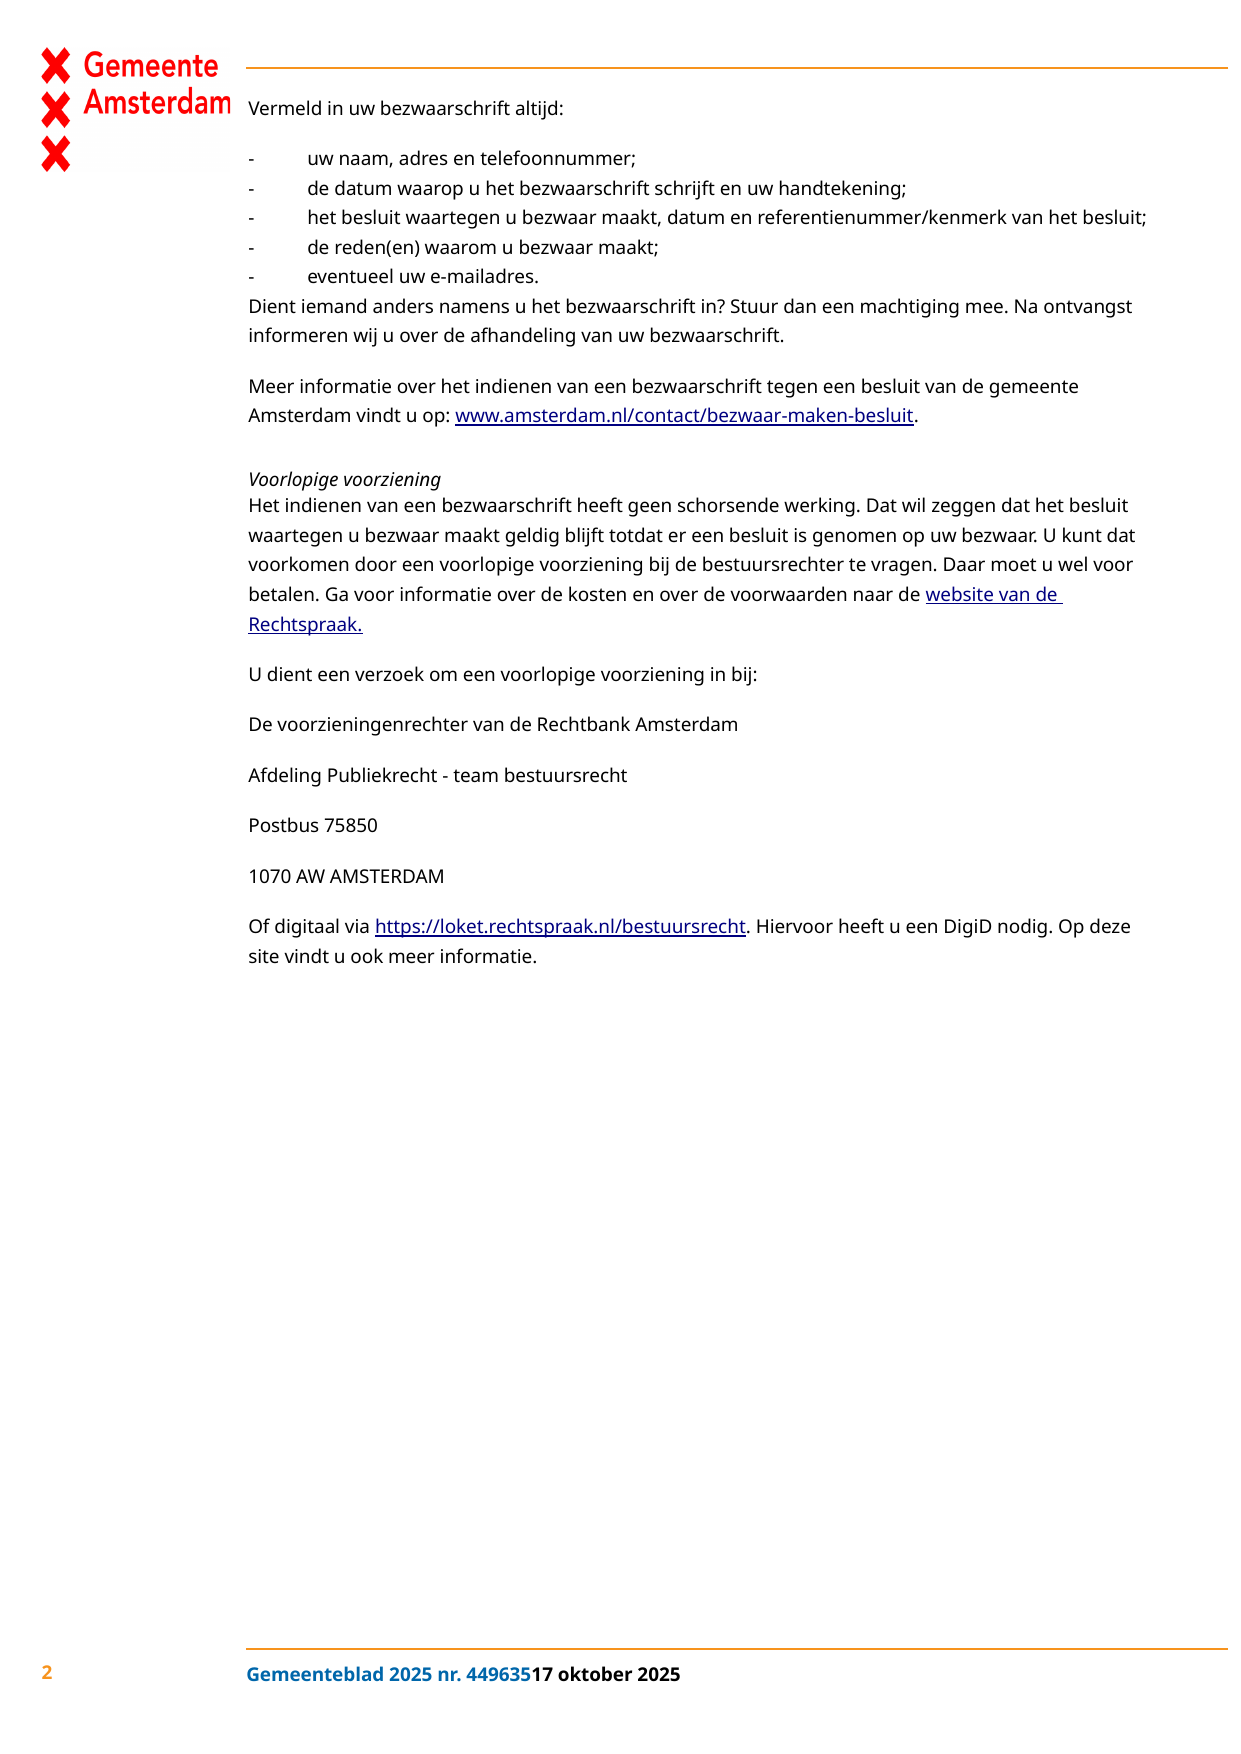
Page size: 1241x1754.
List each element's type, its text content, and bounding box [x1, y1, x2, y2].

list eventueel uw e-mailadres. [248, 263, 1152, 289]
text Postbus 75850 [248, 812, 1152, 838]
picture [41, 47, 231, 172]
text Vermeld in uw bezwaarschrift altijd: [248, 95, 1152, 121]
list uw naam, adres en telefoonnummer; [248, 145, 1152, 171]
list het besluit waartegen u bezwaar maakt, datum en referentienummer/kenmerk van het besluit; [248, 204, 1152, 230]
list de reden(en) waarom u bezwaar maakt; [248, 234, 1152, 260]
text Afdeling Publiekrecht - team bestuursrecht [248, 762, 1152, 788]
text Voorlopige voorziening [248, 467, 1152, 492]
list de datum waarop u het bezwaarschrift schrijft en uw handtekening; [248, 175, 1152, 201]
text U dient een verzoek om een voorlopige voorziening in bij: [248, 661, 1152, 687]
text 1070 AW AMSTERDAM [248, 863, 1152, 888]
text Of digitaal via https://loket.rechtspraak.nl/bestuursrecht. Hiervoor heeft u een DigiD nodig. Op deze site vindt u ook meer informatie. [248, 913, 1152, 968]
text Dient iemand anders namens u het bezwaarschrift in? Stuur dan een machtiging mee. Na ontvangst informeren wij u over de afhandeling van uw bezwaarschrift. [248, 293, 1152, 348]
text Het indienen van een bezwaarschrift heeft geen schorsende werking. Dat wil zeggen dat het besluit waartegen u bezwaar maakt geldig blijft totdat er een besluit is genomen op uw bezwaar. U kunt dat voorkomen door een voorlopige voorziening bij de bestuursrechter te vragen. Daar moet u wel voor betalen. Ga voor informatie over de kosten en over de voorwaarden naar de website van de Rechtspraak. [248, 492, 1152, 636]
text De voorzieningenrechter van de Rechtbank Amsterdam [248, 712, 1152, 737]
text Meer informatie over het indienen van een bezwaarschrift tegen een besluit van de gemeente Amsterdam vindt u op: www.amsterdam.nl/contact/bezwaar-maken-besluit. [248, 373, 1152, 428]
